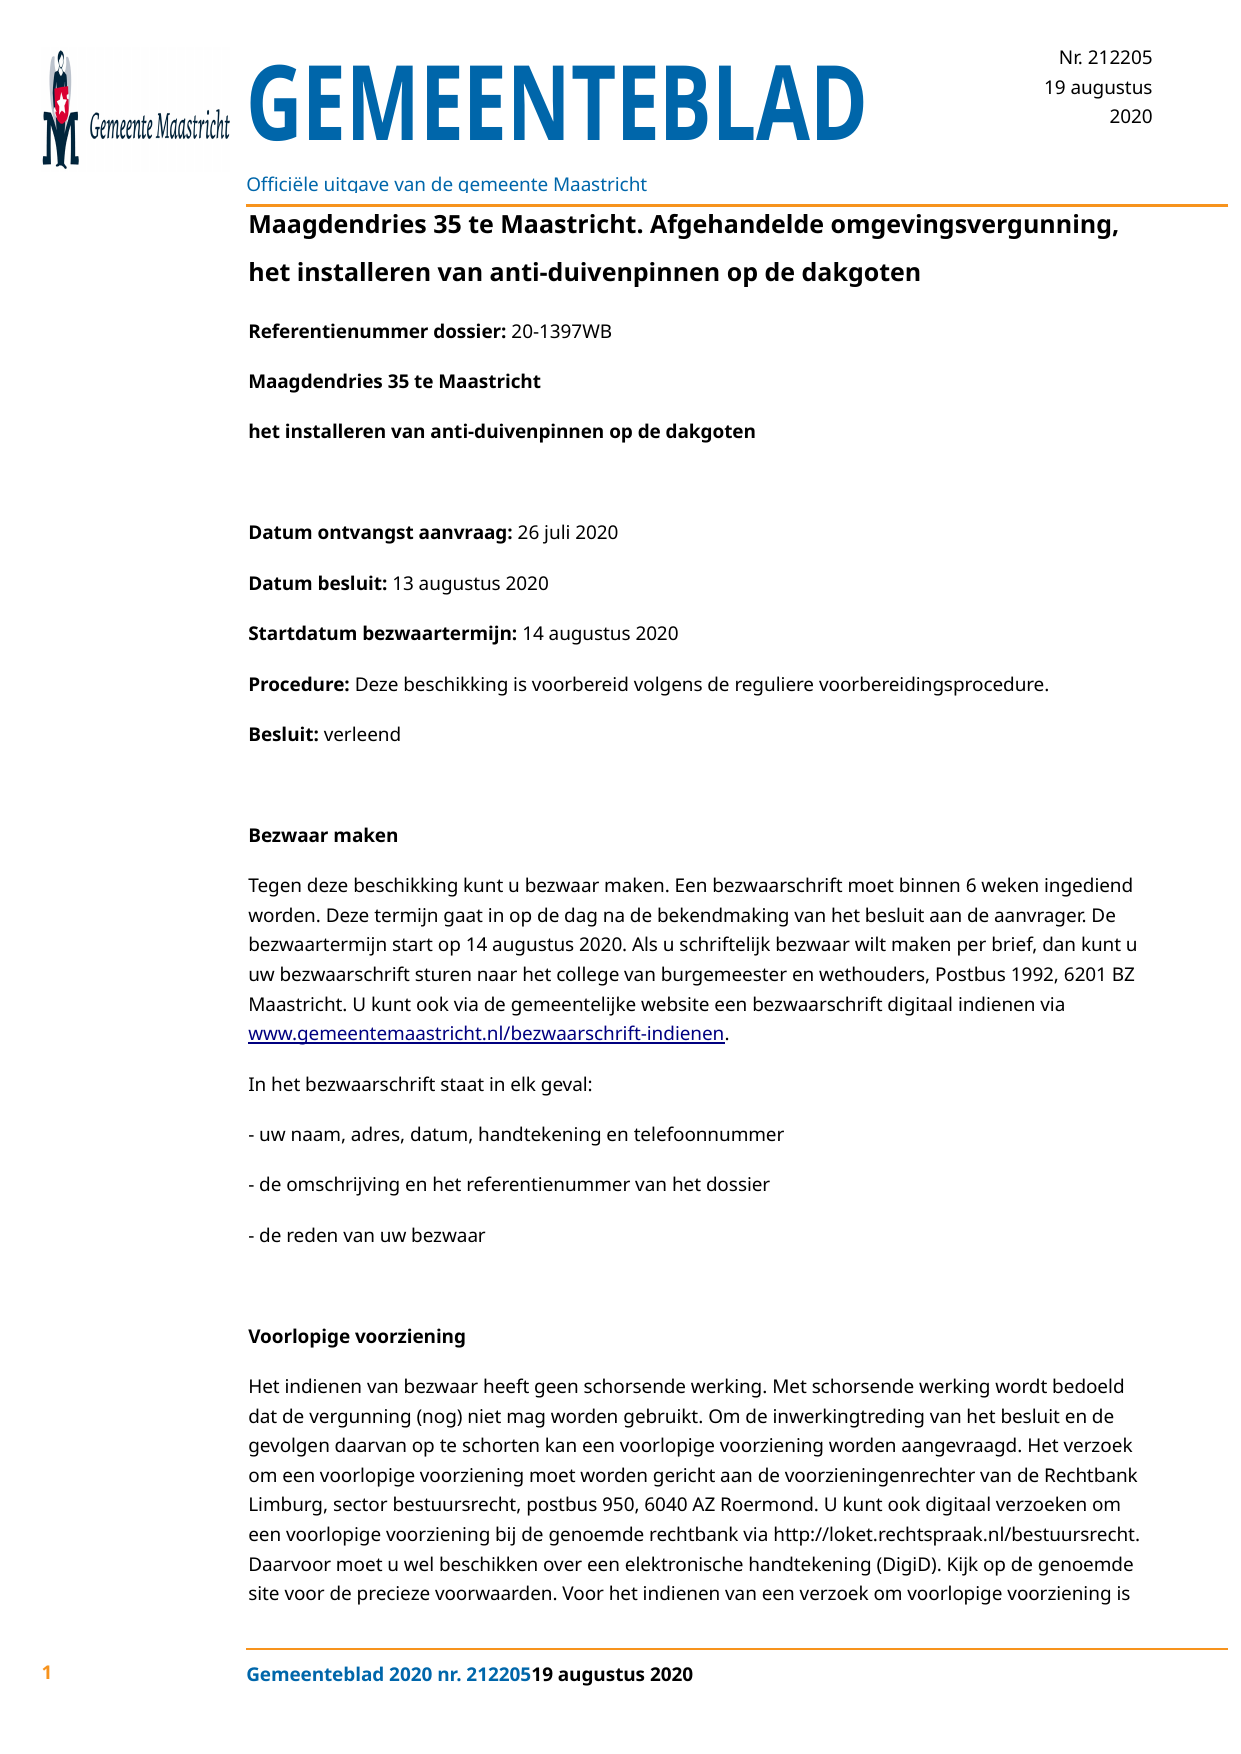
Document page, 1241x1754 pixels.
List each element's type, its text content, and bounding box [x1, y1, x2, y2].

text Bezwaar maken [248, 822, 1152, 848]
text Voorlopige voorziening [248, 1323, 1152, 1349]
text Besluit: verleend [248, 721, 1152, 747]
text In het bezwaarschrift staat in elk geval: [248, 1071, 1152, 1097]
text - de reden van uw bezwaar [248, 1222, 1152, 1248]
text - de omschrijving en het referentienummer van het dossier [248, 1172, 1152, 1197]
text Referentienummer dossier: 20-1397WB [248, 318, 1152, 344]
text Datum besluit: 13 augustus 2020 [248, 570, 1152, 596]
text het installeren van anti-duivenpinnen op de dakgoten [248, 419, 1152, 444]
text Startdatum bezwaartermijn: 14 augustus 2020 [248, 620, 1152, 646]
text - uw naam, adres, datum, handtekening en telefoonnummer [248, 1121, 1152, 1147]
picture [41, 47, 231, 172]
text Procedure: Deze beschikking is voorbereid volgens de reguliere voorbereidingsprocedure. [248, 671, 1152, 697]
text Datum ontvangst aanvraag: 26 juli 2020 [248, 519, 1152, 545]
text Maagdendries 35 te Maastricht. Afgehandelde omgevingsvergunning, het installeren van anti-duivenpinnen op de dakgoten [248, 207, 1152, 288]
text Maagdendries 35 te Maastricht [248, 368, 1152, 394]
text Het indienen van bezwaar heeft geen schorsende werking. Met schorsende werking wordt bedoeld dat de vergunning (nog) niet mag worden gebruikt. Om de inwerkingtreding van het besluit en de gevolgen daarvan op te schorten kan een voorlopige voorziening worden aangevraagd. Het verzoek om een voorlopige voorziening moet worden gericht aan de voorzieningenrechter van de Rechtbank Limburg, sector bestuursrecht, postbus 950, 6040 AZ Roermond. U kunt ook digitaal verzoeken om een voorlopige voorziening bij de genoemde rechtbank via http://loket.rechtspraak.nl/bestuursrecht. Daarvoor moet u wel beschikken over een elektronische handtekening (DigiD). Kijk op de genoemde site voor de precieze voorwaarden. Voor het indienen van een verzoek om voorlopige voorziening is [248, 1373, 1152, 1606]
text Tegen deze beschikking kunt u bezwaar maken. Een bezwaarschrift moet binnen 6 weken ingediend worden. Deze termijn gaat in op de dag na de bekendmaking van het besluit aan de aanvrager. De bezwaartermijn start op 14 augustus 2020. Als u schriftelijk bezwaar wilt maken per brief, dan kunt u uw bezwaarschrift sturen naar het college van burgemeester en wethouders, Postbus 1992, 6201 BZ Maastricht. U kunt ook via de gemeentelijke website een bezwaarschrift digitaal indienen via www.gemeentemaastricht.nl/bezwaarschrift-indienen. [248, 872, 1152, 1046]
